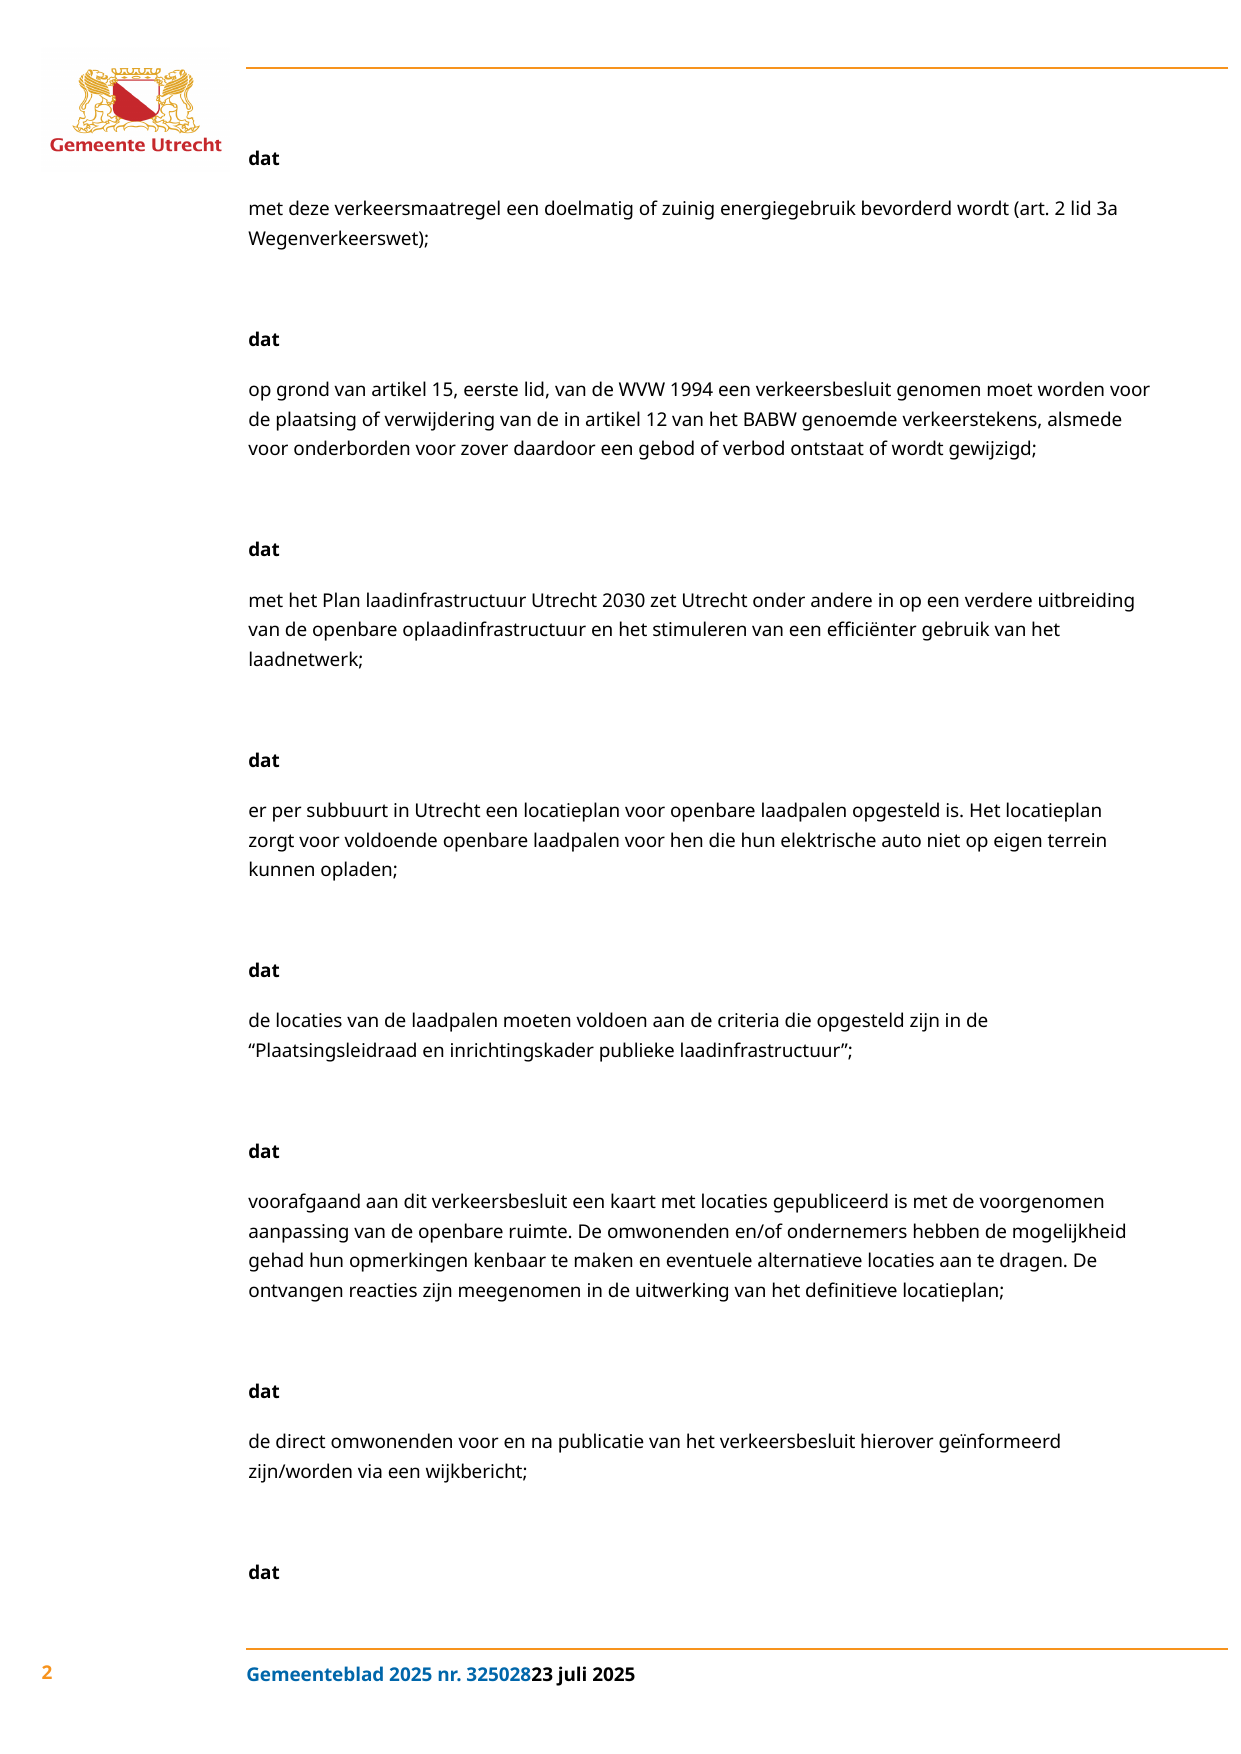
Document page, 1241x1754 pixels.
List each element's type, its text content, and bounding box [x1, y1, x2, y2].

text dat [248, 957, 1152, 983]
picture [41, 47, 231, 172]
text dat [248, 747, 1152, 773]
text dat [248, 536, 1152, 562]
text er per subbuurt in Utrecht een locatieplan voor openbare laadpalen opgesteld is. Het locatieplan zorgt voor voldoende openbare laadpalen voor hen die hun elektrische auto niet op eigen terrein kunnen opladen; [248, 797, 1152, 882]
text dat [248, 1138, 1152, 1164]
text met het Plan laadinfrastructuur Utrecht 2030 zet Utrecht onder andere in op een verdere uitbreiding van de openbare oplaadinfrastructuur en het stimuleren van een efficiënter gebruik van het laadnetwerk; [248, 587, 1152, 672]
text de direct omwonenden voor en na publicatie van het verkeersbesluit hierover geïnformeerd zijn/worden via een wijkbericht; [248, 1428, 1152, 1484]
text de locaties van de laadpalen moeten voldoen aan de criteria die opgesteld zijn in de “Plaatsingsleidraad en inrichtingskader publieke laadinfrastructuur”; [248, 1008, 1152, 1063]
text dat [248, 326, 1152, 352]
text dat [248, 1378, 1152, 1404]
text dat [248, 145, 1152, 171]
text met deze verkeersmaatregel een doelmatig of zuinig energiegebruik bevorderd wordt (art. 2 lid 3a Wegenverkeerswet); [248, 196, 1152, 251]
text op grond van artikel 15, eerste lid, van de WVW 1994 een verkeersbesluit genomen moet worden voor de plaatsing of verwijdering van de in artikel 12 van het BABW genoemde verkeerstekens, alsmede voor onderborden voor zover daardoor een gebod of verbod ontstaat of wordt gewijzigd; [248, 376, 1152, 461]
text voorafgaand aan dit verkeersbesluit een kaart met locaties gepubliceerd is met de voorgenomen aanpassing van de openbare ruimte. De omwonenden en/of ondernemers hebben de mogelijkheid gehad hun opmerkingen kenbaar te maken en eventuele alternatieve locaties aan te dragen. De ontvangen reacties zijn meegenomen in de uitwerking van het definitieve locatieplan; [248, 1188, 1152, 1303]
text dat [248, 1559, 1152, 1585]
